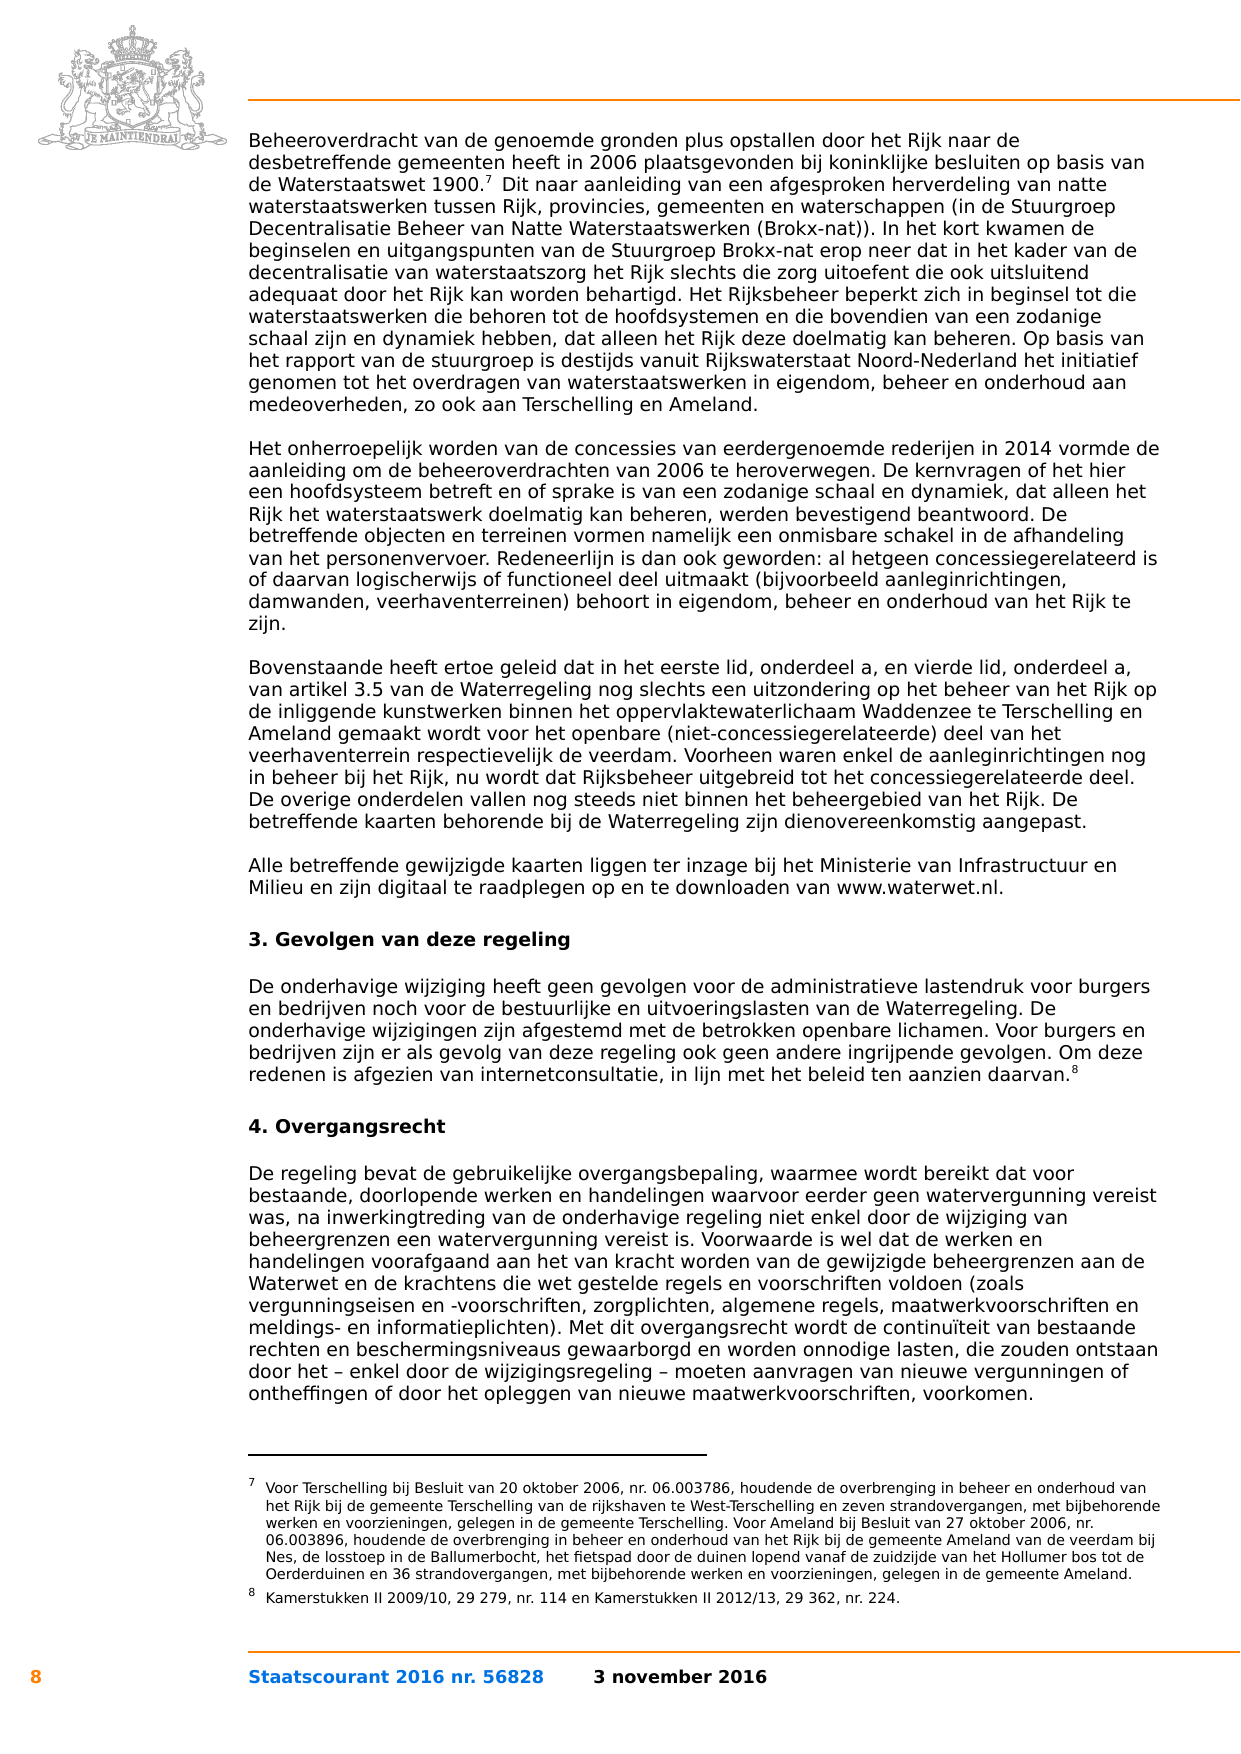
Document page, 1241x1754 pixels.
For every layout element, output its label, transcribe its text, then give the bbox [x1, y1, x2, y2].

subtitle 4. Overgangsrecht [248, 1116, 1163, 1138]
text Het onherroepelijk worden van de concessies van eerdergenoemde rederijen in 2014 vormde de aanleiding om de beheeroverdrachten van 2006 te heroverwegen. De kernvragen of het hier een hoofdsysteem betreft en of sprake is van een zodanige schaal en dynamiek, dat alleen het Rijk het waterstaatswerk doelmatig kan beheren, werden bevestigend beantwoord. De betreffende objecten en terreinen vormen namelijk een onmisbare schakel in de afhandeling van het personenvervoer. Redeneerlijn is dan ook geworden: al hetgeen concessiegerelateerd is of daarvan logischerwijs of functioneel deel uitmaakt (bijvoorbeeld aanleginrichtingen, damwanden, veerhaventerreinen) behoort in eigendom, beheer en onderhoud van het Rijk te zijn. [248, 437, 1163, 635]
text Beheeroverdracht van de genoemde gronden plus opstallen door het Rijk naar de desbetreffende gemeenten heeft in 2006 plaatsgevonden bij koninklijke besluiten op basis van de Waterstaatswet 1900. Dit naar aanleiding van een afgesproken herverdeling van natte waterstaatswerken tussen Rijk, provincies, gemeenten en waterschappen (in de Stuurgroep Decentralisatie Beheer van Natte Waterstaatswerken (Brokx-nat)). In het kort kwamen de beginselen en uitgangspunten van de Stuurgroep Brokx-nat erop neer dat in het kader van de decentralisatie van waterstaatszorg het Rijk slechts die zorg uitoefent die ook uitsluitend adequaat door het Rijk kan worden behartigd. Het Rijksbeheer beperkt zich in beginsel tot die waterstaatswerken die behoren tot de hoofdsystemen en die bovendien van een zodanige schaal zijn en dynamiek hebben, dat alleen het Rijk deze doelmatig kan beheren. Op basis van het rapport van de stuurgroep is destijds vanuit Rijkswaterstaat Noord-Nederland het initiatief genomen tot het overdragen van waterstaatswerken in eigendom, beheer en onderhoud aan medeoverheden, zo ook aan Terschelling en Ameland. [248, 130, 1163, 416]
text De regeling bevat de gebruikelijke overgangsbepaling, waarmee wordt bereikt dat voor bestaande, doorlopende werken en handelingen waarvoor eerder geen watervergunning vereist was, na inwerkingtreding van de onderhavige regeling niet enkel door de wijziging van beheergrenzen een watervergunning vereist is. Voorwaarde is wel dat de werken en handelingen voorafgaand aan het van kracht worden van de gewijzigde beheergrenzen aan de Waterwet en de krachtens die wet gestelde regels en voorschriften voldoen (zoals vergunningseisen en -voorschriften, zorgplichten, algemene regels, maatwerkvoorschriften en meldings- en informatieplichten). Met dit overgangsrecht wordt de continuïteit van bestaande rechten en beschermingsniveaus gewaarborgd en worden onnodige lasten, die zouden ontstaan door het – enkel door de wijzigingsregeling – moeten aanvragen van nieuwe vergunningen of ontheffingen of door het opleggen van nieuwe maatwerkvoorschriften, voorkomen. [248, 1163, 1163, 1404]
text Bovenstaande heeft ertoe geleid dat in het eerste lid, onderdeel a, en vierde lid, onderdeel a, van artikel 3.5 van de Waterregeling nog slechts een uitzondering op het beheer van het Rijk op de inliggende kunstwerken binnen het oppervlaktewaterlichaam Waddenzee te Terschelling en Ameland gemaakt wordt voor het openbare (niet-concessiegerelateerde) deel van het veerhaventerrein respectievelijk de veerdam. Voorheen waren enkel de aanleginrichtingen nog in beheer bij het Rijk, nu wordt dat Rijksbeheer uitgebreid tot het concessiegerelateerde deel. De overige onderdelen vallen nog steeds niet binnen het beheergebied van het Rijk. De betreffende kaarten behorende bij de Waterregeling zijn dienovereenkomstig aangepast. [248, 657, 1163, 833]
subtitle 3. Gevolgen van deze regeling [248, 929, 1163, 951]
text Voor Terschelling bij Besluit van 20 oktober 2006, nr. 06.003786, houdende de overbrenging in beheer en onderhoud van het Rijk bij de gemeente Terschelling van de rijkshaven te West-Terschelling en zeven strandovergangen, met bijbehorende werken en voorzieningen, gelegen in de gemeente Terschelling. Voor Ameland bij Besluit van 27 oktober 2006, nr. 06.003896, houdende de overbrenging in beheer en onderhoud van het Rijk bij de gemeente Ameland van de veerdam bij Nes, de losstoep in de Ballumerbocht, het fietspad door de duinen lopend vanaf de zuidzijde van het Hollumer bos tot de Oerderduinen en 36 strandovergangen, met bijbehorende werken en voorzieningen, gelegen in de gemeente Ameland. [248, 1476, 1163, 1583]
picture [38, 25, 227, 150]
text Kamerstukken II 2009/10, 29 279, nr. 114 en Kamerstukken II 2012/13, 29 362, nr. 224. [248, 1586, 1163, 1608]
text De onderhavige wijziging heeft geen gevolgen voor de administratieve lastendruk voor burgers en bedrijven noch voor de bestuurlijke en uitvoeringslasten van de Waterregeling. De onderhavige wijzigingen zijn afgestemd met de betrokken openbare lichamen. Voor burgers en bedrijven zijn er als gevolg van deze regeling ook geen andere ingrijpende gevolgen. Om deze redenen is afgezien van internetconsultatie, in lijn met het beleid ten aanzien daarvan. [248, 976, 1163, 1086]
text Alle betreffende gewijzigde kaarten liggen ter inzage bij het Ministerie van Infrastructuur en Milieu en zijn digitaal te raadplegen op en te downloaden van www.waterwet.nl. [248, 855, 1163, 899]
